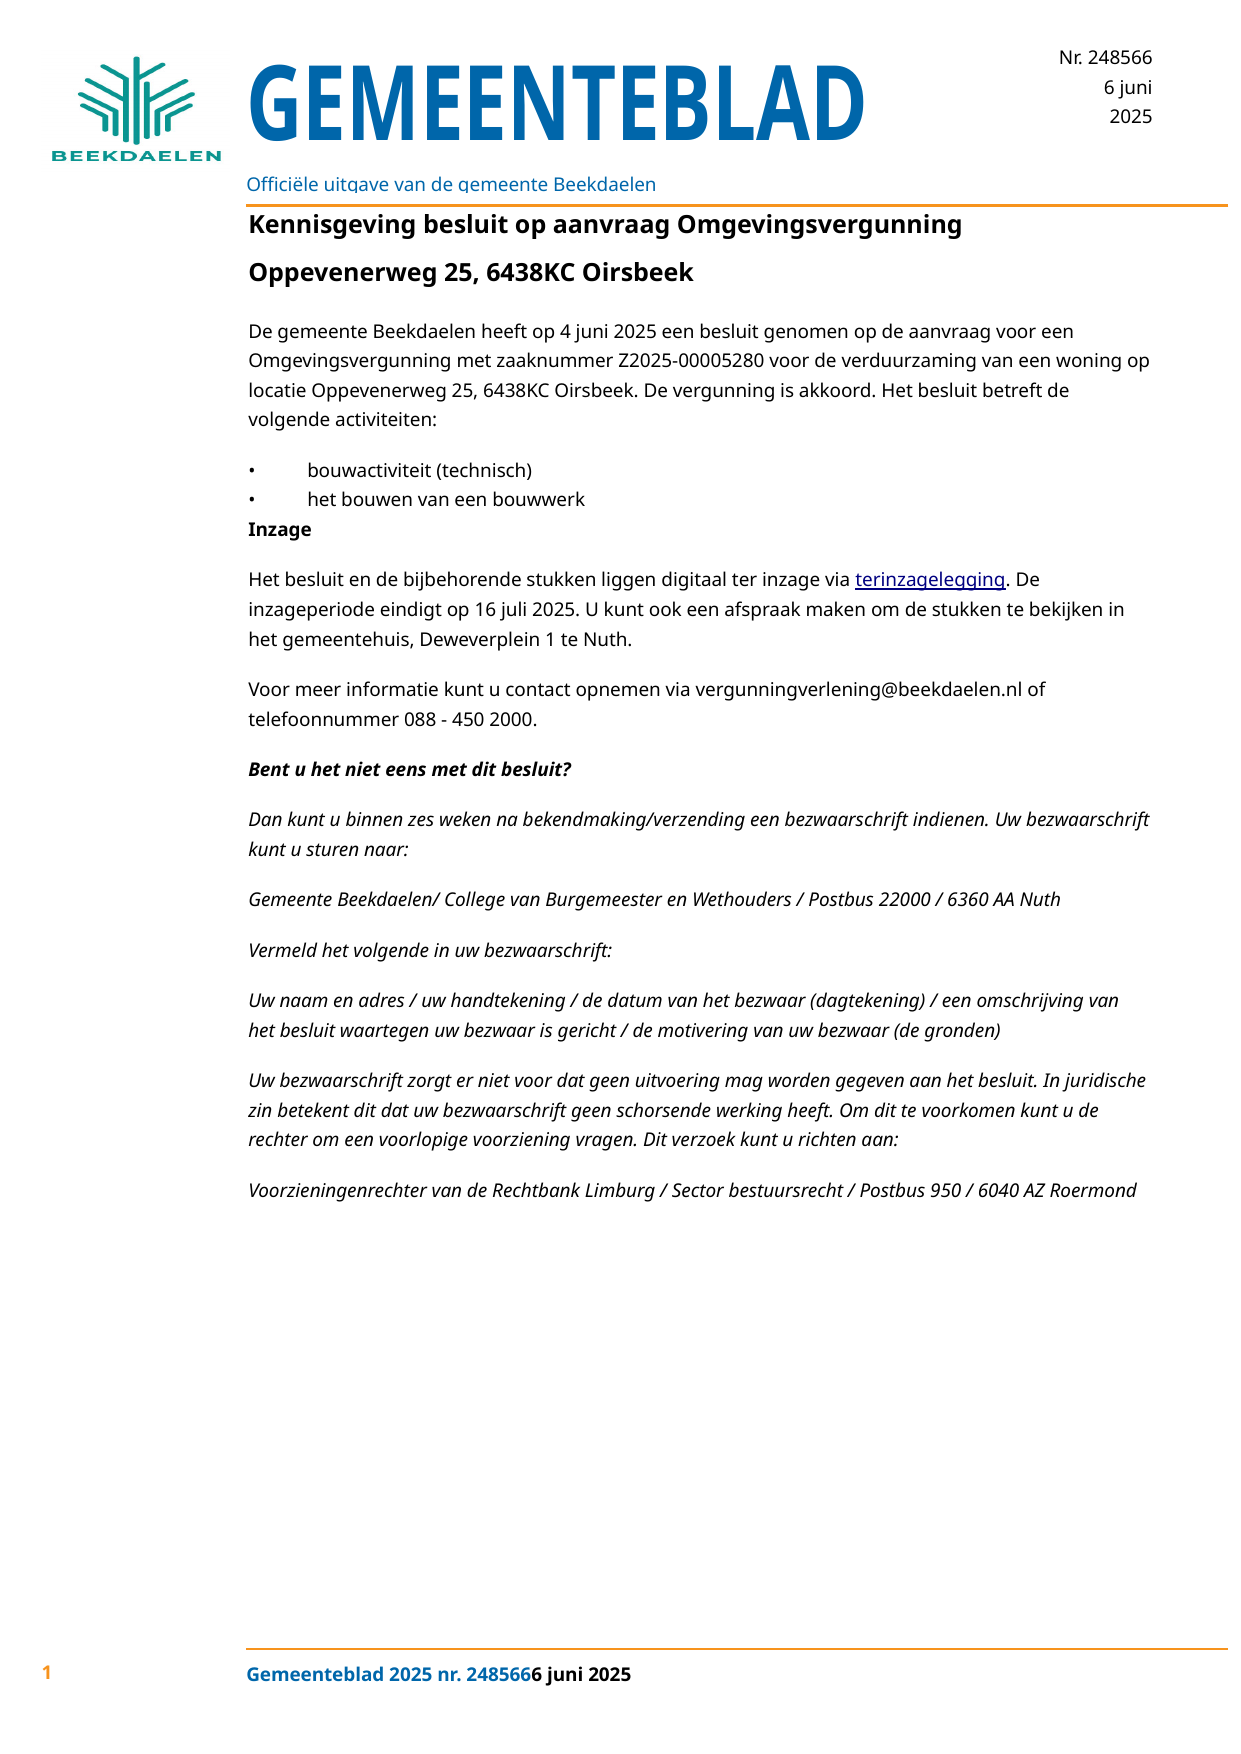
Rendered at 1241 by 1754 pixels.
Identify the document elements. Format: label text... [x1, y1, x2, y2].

text Dan kunt u binnen zes weken na bekendmaking/verzending een bezwaarschrift indienen. Uw bezwaarschrift kunt u sturen naar: [248, 807, 1152, 862]
text Kennisgeving besluit op aanvraag Omgevingsvergunning Oppevenerweg 25, 6438KC Oirsbeek [248, 207, 1152, 288]
list bouwactiviteit (technisch) [248, 457, 1152, 483]
text Uw bezwaarschrift zorgt er niet voor dat geen uitvoering mag worden gegeven aan het besluit. In juridische zin betekent dit dat uw bezwaarschrift geen schorsende werking heeft. Om dit te voorkomen kunt u de rechter om een voorlopige voorziening vragen. Dit verzoek kunt u richten aan: [248, 1067, 1152, 1152]
picture [41, 47, 231, 172]
text Het besluit en de bijbehorende stukken liggen digitaal ter inzage via terinzagelegging. De inzageperiode eindigt op 16 juli 2025. U kunt ook een afspraak maken om de stukken te bekijken in het gemeentehuis, Deweverplein 1 te Nuth. [248, 567, 1152, 652]
text Voor meer informatie kunt u contact opnemen via vergunningverlening@beekdaelen.nl of telefoonnummer 088 - 450 2000. [248, 676, 1152, 732]
text Inzage [248, 516, 1152, 542]
text Vermeld het volgende in uw bezwaarschrift: [248, 937, 1152, 963]
text De gemeente Beekdaelen heeft op 4 juni 2025 een besluit genomen op de aanvraag voor een Omgevingsvergunning met zaaknummer Z2025-00005280 voor de verduurzaming van een woning op locatie Oppevenerweg 25, 6438KC Oirsbeek. De vergunning is akkoord. Het besluit betreft de volgende activiteiten: [248, 318, 1152, 432]
text Voorzieningenrechter van de Rechtbank Limburg / Sector bestuursrecht / Postbus 950 / 6040 AZ Roermond [248, 1177, 1152, 1203]
text Uw naam en adres / uw handtekening / de datum van het bezwaar (dagtekening) / een omschrijving van het besluit waartegen uw bezwaar is gericht / de motivering van uw bezwaar (de gronden) [248, 987, 1152, 1043]
text Bent u het niet eens met dit besluit? [248, 756, 1152, 782]
list het bouwen van een bouwwerk [248, 487, 1152, 512]
text Gemeente Beekdaelen/ College van Burgemeester en Wethouders / Postbus 22000 / 6360 AA Nuth [248, 887, 1152, 912]
